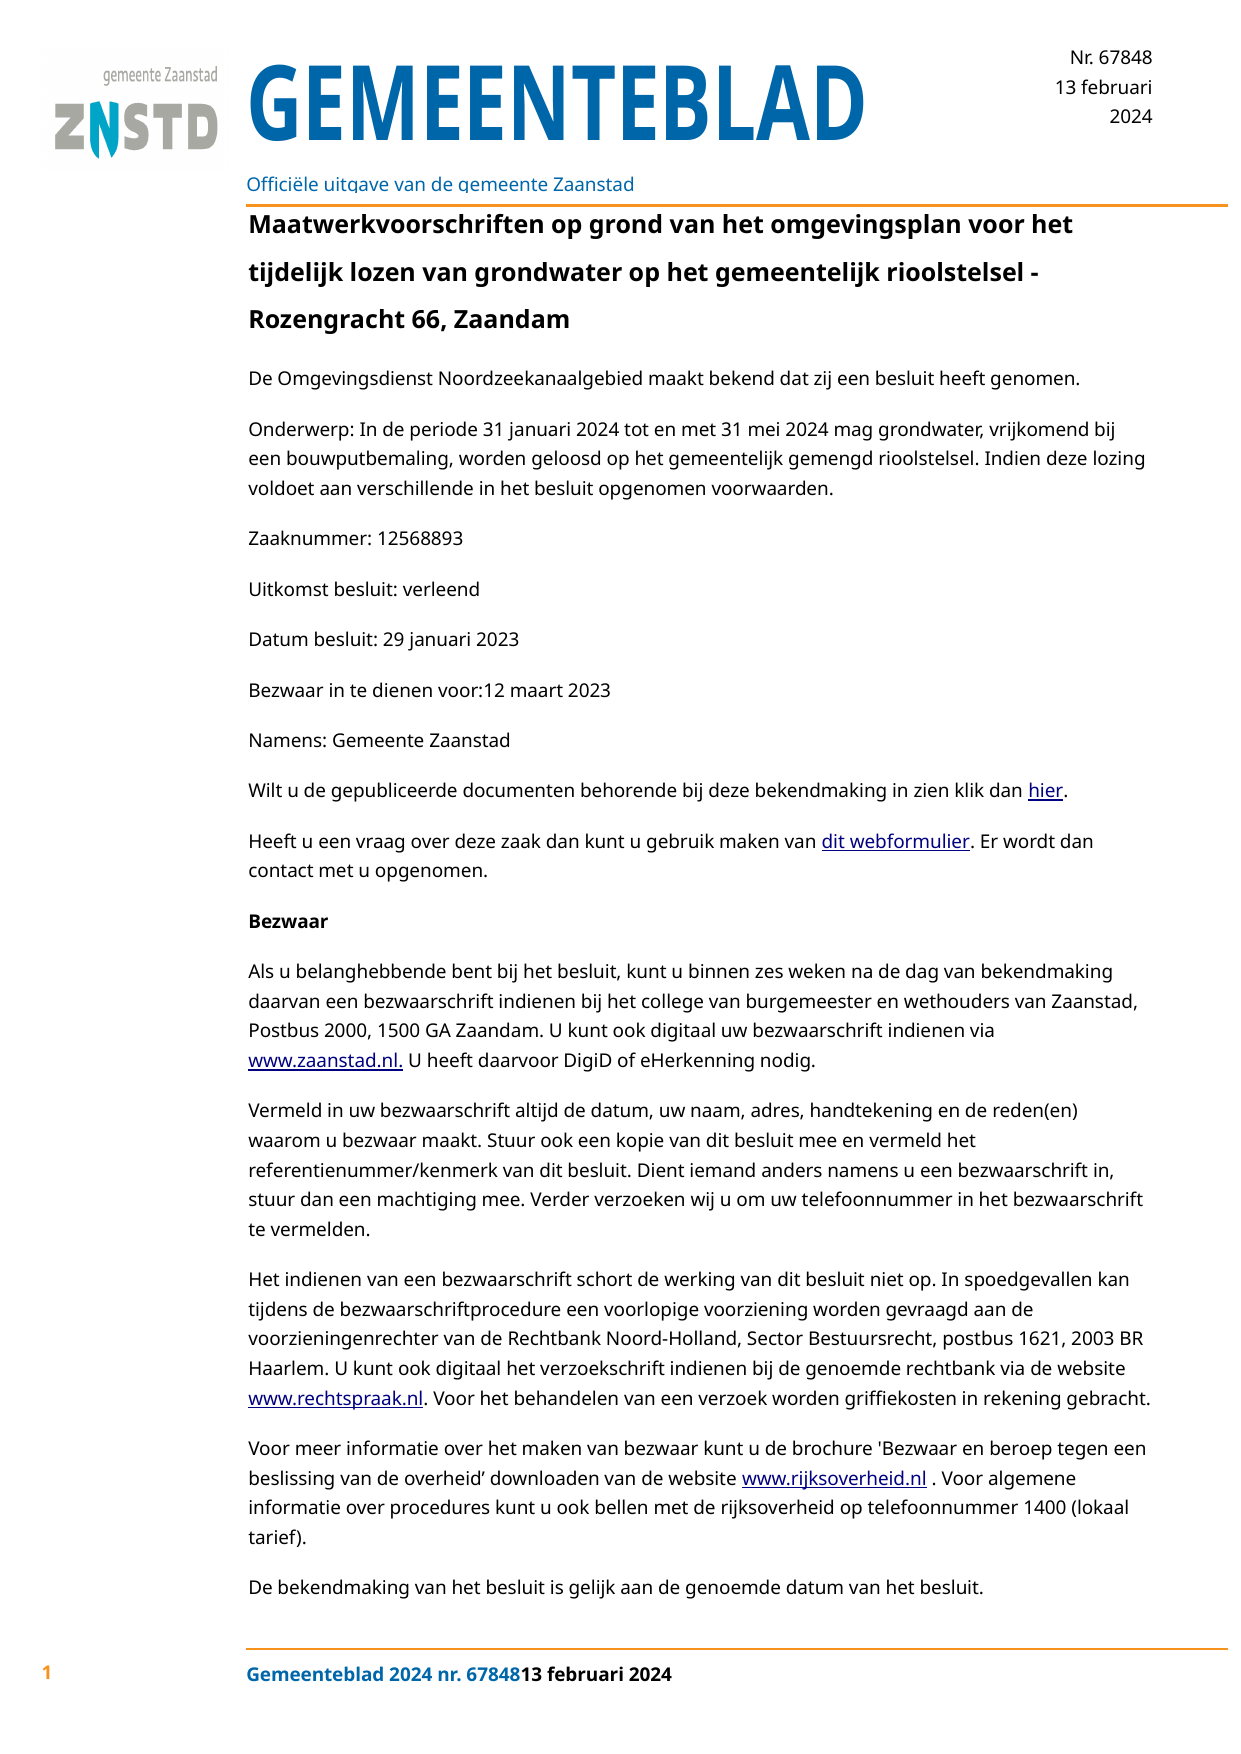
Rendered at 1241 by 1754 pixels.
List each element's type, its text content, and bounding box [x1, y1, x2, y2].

text Als u belanghebbende bent bij het besluit, kunt u binnen zes weken na de dag van bekendmaking daarvan een bezwaarschrift indienen bij het college van burgemeester en wethouders van Zaanstad, Postbus 2000, 1500 GA Zaandam. U kunt ook digitaal uw bezwaarschrift indienen via www.zaanstad.nl. U heeft daarvoor DigiD of eHerkenning nodig. [248, 958, 1152, 1073]
text Namens: Gemeente Zaanstad [248, 727, 1152, 753]
text Heeft u een vraag over deze zaak dan kunt u gebruik maken van dit webformulier. Er wordt dan contact met u opgenomen. [248, 828, 1152, 883]
text Uitkomst besluit: verleend [248, 576, 1152, 602]
text Wilt u de gepubliceerde documenten behorende bij deze bekendmaking in zien klik dan hier. [248, 778, 1152, 803]
text Bezwaar [248, 908, 1152, 934]
text Voor meer informatie over het maken van bezwaar kunt u de brochure 'Bezwaar en beroep tegen een beslissing van de overheid’ downloaden van de website www.rijksoverheid.nl . Voor algemene informatie over procedures kunt u ook bellen met de rijksoverheid op telefoonnummer 1400 (lokaal tarief). [248, 1435, 1152, 1549]
picture [41, 47, 231, 172]
text Vermeld in uw bezwaarschrift altijd de datum, uw naam, adres, handtekening en de reden(en) waarom u bezwaar maakt. Stuur ook een kopie van dit besluit mee en vermeld het referentienummer/kenmerk van dit besluit. Dient iemand anders namens u een bezwaarschrift in, stuur dan een machtiging mee. Verder verzoeken wij u om uw telefoonnummer in het bezwaarschrift te vermelden. [248, 1098, 1152, 1242]
text De bekendmaking van het besluit is gelijk aan de genoemde datum van het besluit. [248, 1574, 1152, 1600]
text Bezwaar in te dienen voor:12 maart 2023 [248, 677, 1152, 702]
text Zaaknummer: 12568893 [248, 526, 1152, 551]
text De Omgevingsdienst Noordzeekanaalgebied maakt bekend dat zij een besluit heeft genomen. [248, 366, 1152, 391]
text Het indienen van een bezwaarschrift schort de werking van dit besluit niet op. In spoedgevallen kan tijdens de bezwaarschriftprocedure een voorlopige voorziening worden gevraagd aan de voorzieningenrechter van de Rechtbank Noord-Holland, Sector Bestuursrecht, postbus 1621, 2003 BR Haarlem. U kunt ook digitaal het verzoekschrift indienen bij de genoemde rechtbank via de website www.rechtspraak.nl. Voor het behandelen van een verzoek worden griffiekosten in rekening gebracht. [248, 1266, 1152, 1410]
text Maatwerkvoorschriften op grond van het omgevingsplan voor het tijdelijk lozen van grondwater op het gemeentelijk rioolstelsel - Rozengracht 66, Zaandam [248, 207, 1152, 336]
text Datum besluit: 29 januari 2023 [248, 626, 1152, 652]
text Onderwerp: In de periode 31 januari 2024 tot en met 31 mei 2024 mag grondwater, vrijkomend bij een bouwputbemaling, worden geloosd op het gemeentelijk gemengd rioolstelsel. Indien deze lozing voldoet aan verschillende in het besluit opgenomen voorwaarden. [248, 416, 1152, 501]
